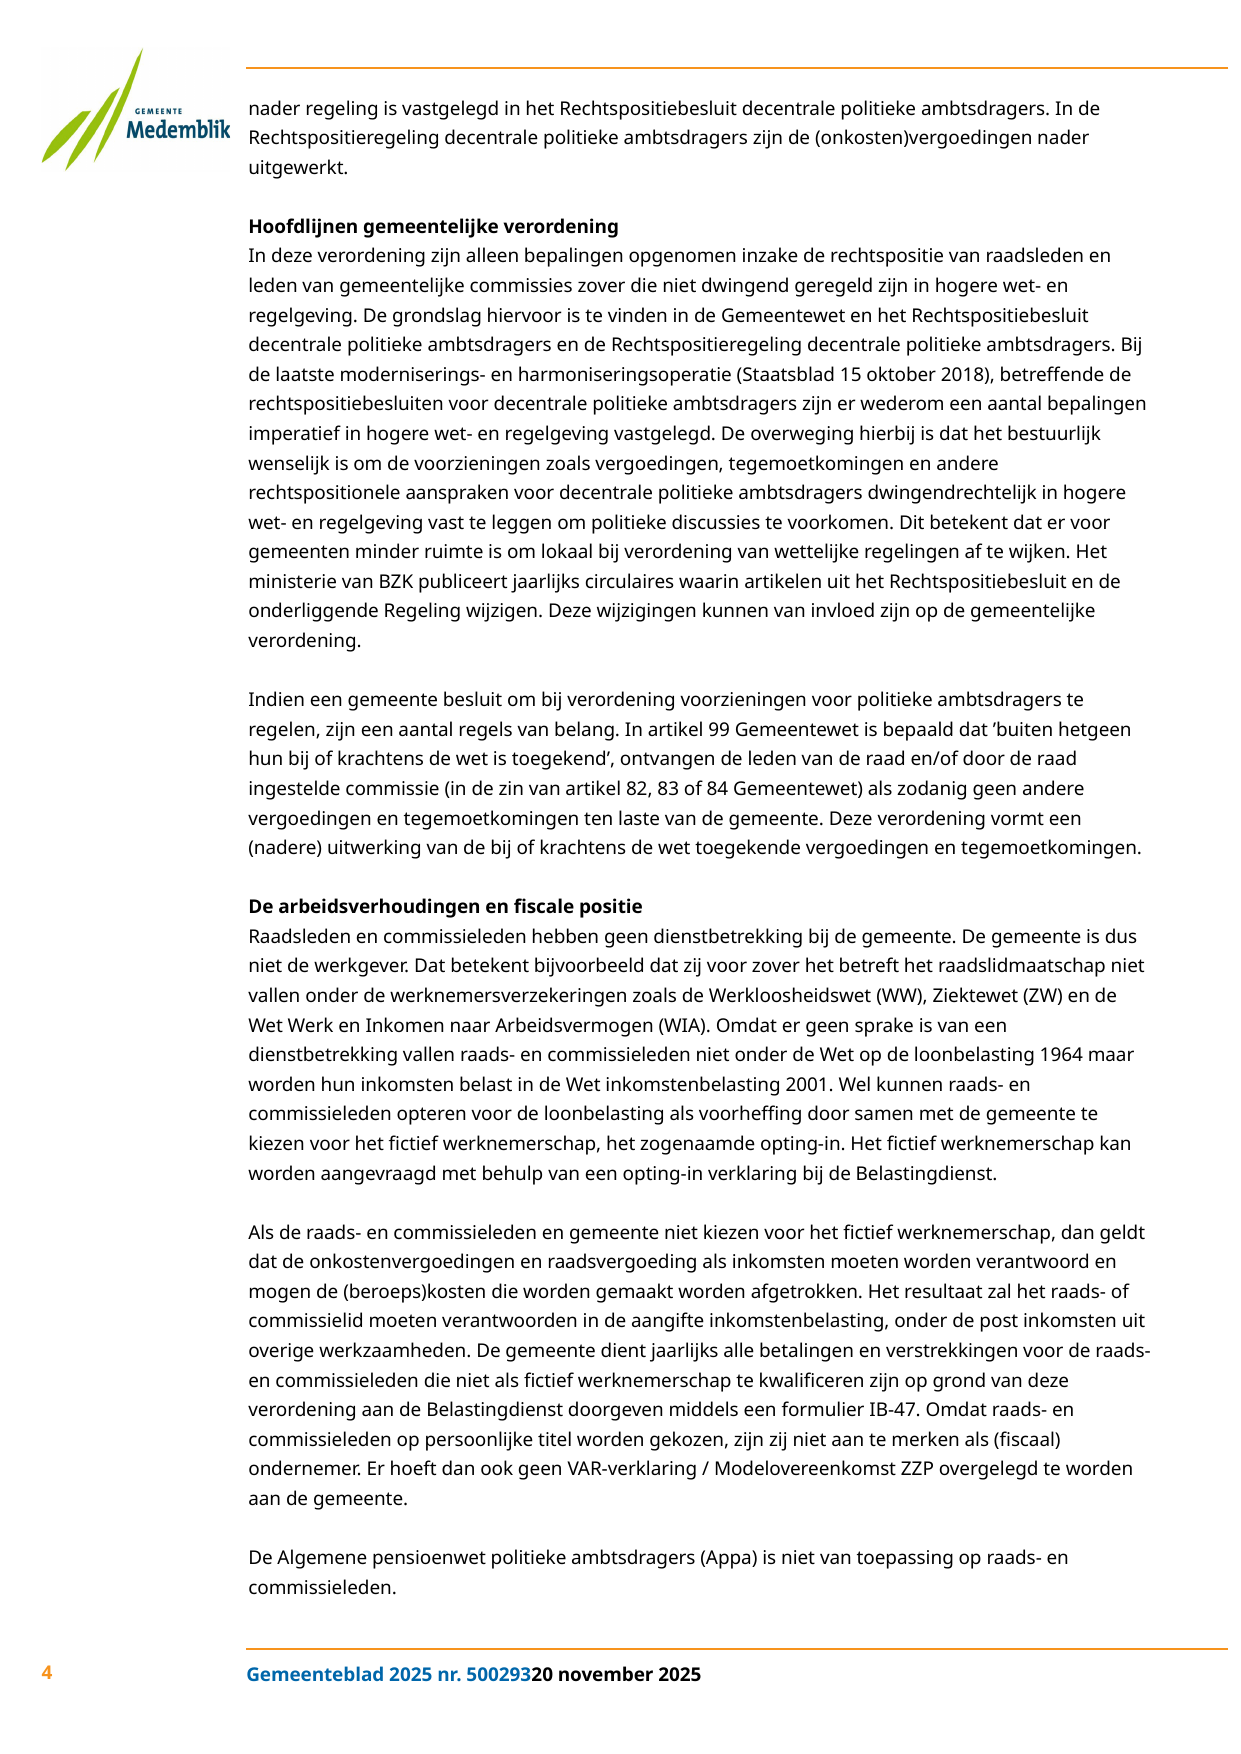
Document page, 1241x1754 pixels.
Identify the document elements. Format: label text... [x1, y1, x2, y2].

text De Algemene pensioenwet politieke ambtsdragers (Appa) is niet van toepassing op raads- en commissieleden. [248, 1544, 1152, 1600]
text Raadsleden en commissieleden hebben geen dienstbetrekking bij de gemeente. De gemeente is dus niet de werkgever. Dat betekent bijvoorbeeld dat zij voor zover het betreft het raadslidmaatschap niet vallen onder de werknemersverzekeringen zoals de Werkloosheidswet (WW), Ziektewet (ZW) en de Wet Werk en Inkomen naar Arbeidsvermogen (WIA). Omdat er geen sprake is van een dienstbetrekking vallen raads- en commissieleden niet onder de Wet op de loonbelasting 1964 maar worden hun inkomsten belast in de Wet inkomstenbelasting 2001. Wel kunnen raads- en commissieleden opteren voor de loonbelasting als voorheffing door samen met de gemeente te kiezen voor het fictief werknemerschap, het zogenaamde opting-in. Het fictief werknemerschap kan worden aangevraagd met behulp van een opting-in verklaring bij de Belastingdienst. [248, 923, 1152, 1186]
text De arbeidsverhoudingen en fiscale positie [248, 893, 1152, 919]
text nader regeling is vastgelegd in het Rechtspositiebesluit decentrale politieke ambtsdragers. In de Rechtspositieregeling decentrale politieke ambtsdragers zijn de (onkosten)vergoedingen nader uitgewerkt. [248, 95, 1152, 180]
text Hoofdlijnen gemeentelijke verordening [248, 213, 1152, 239]
text Indien een gemeente besluit om bij verordening voorzieningen voor politieke ambtsdragers te regelen, zijn een aantal regels van belang. In artikel 99 Gemeentewet is bepaald dat ’buiten hetgeen hun bij of krachtens de wet is toegekend’, ontvangen de leden van de raad en/of door de raad ingestelde commissie (in de zin van artikel 82, 83 of 84 Gemeentewet) als zodanig geen andere vergoedingen en tegemoetkomingen ten laste van de gemeente. Deze verordening vormt een (nadere) uitwerking van de bij of krachtens de wet toegekende vergoedingen en tegemoetkomingen. [248, 686, 1152, 860]
text In deze verordening zijn alleen bepalingen opgenomen inzake de rechtspositie van raadsleden en leden van gemeentelijke commissies zover die niet dwingend geregeld zijn in hogere wet- en regelgeving. De grondslag hiervoor is te vinden in de Gemeentewet en het Rechtspositiebesluit decentrale politieke ambtsdragers en de Rechtspositieregeling decentrale politieke ambtsdragers. Bij de laatste moderniserings- en harmoniseringsoperatie (Staatsblad 15 oktober 2018), betreffende de rechtspositiebesluiten voor decentrale politieke ambtsdragers zijn er wederom een aantal bepalingen imperatief in hogere wet- en regelgeving vastgelegd. De overweging hierbij is dat het bestuurlijk wenselijk is om de voorzieningen zoals vergoedingen, tegemoetkomingen en andere rechtspositionele aanspraken voor decentrale politieke ambtsdragers dwingendrechtelijk in hogere wet- en regelgeving vast te leggen om politieke discussies te voorkomen. Dit betekent dat er voor gemeenten minder ruimte is om lokaal bij verordening van wettelijke regelingen af te wijken. Het ministerie van BZK publiceert jaarlijks circulaires waarin artikelen uit het Rechtspositiebesluit en de onderliggende Regeling wijzigen. Deze wijzigingen kunnen van invloed zijn op de gemeentelijke verordening. [248, 243, 1152, 653]
text Als de raads- en commissieleden en gemeente niet kiezen voor het fictief werknemerschap, dan geldt dat de onkostenvergoedingen en raadsvergoeding als inkomsten moeten worden verantwoord en mogen de (beroeps)kosten die worden gemaakt worden afgetrokken. Het resultaat zal het raads- of commissielid moeten verantwoorden in de aangifte inkomstenbelasting, onder de post inkomsten uit overige werkzaamheden. De gemeente dient jaarlijks alle betalingen en verstrekkingen voor de raads- en commissieleden die niet als fictief werknemerschap te kwalificeren zijn op grond van deze verordening aan de Belastingdienst doorgeven middels een formulier IB-47. Omdat raads- en commissieleden op persoonlijke titel worden gekozen, zijn zij niet aan te merken als (fiscaal) ondernemer. Er hoeft dan ook geen VAR-verklaring / Modelovereenkomst ZZP overgelegd te worden aan de gemeente. [248, 1219, 1152, 1511]
picture [41, 47, 231, 172]
